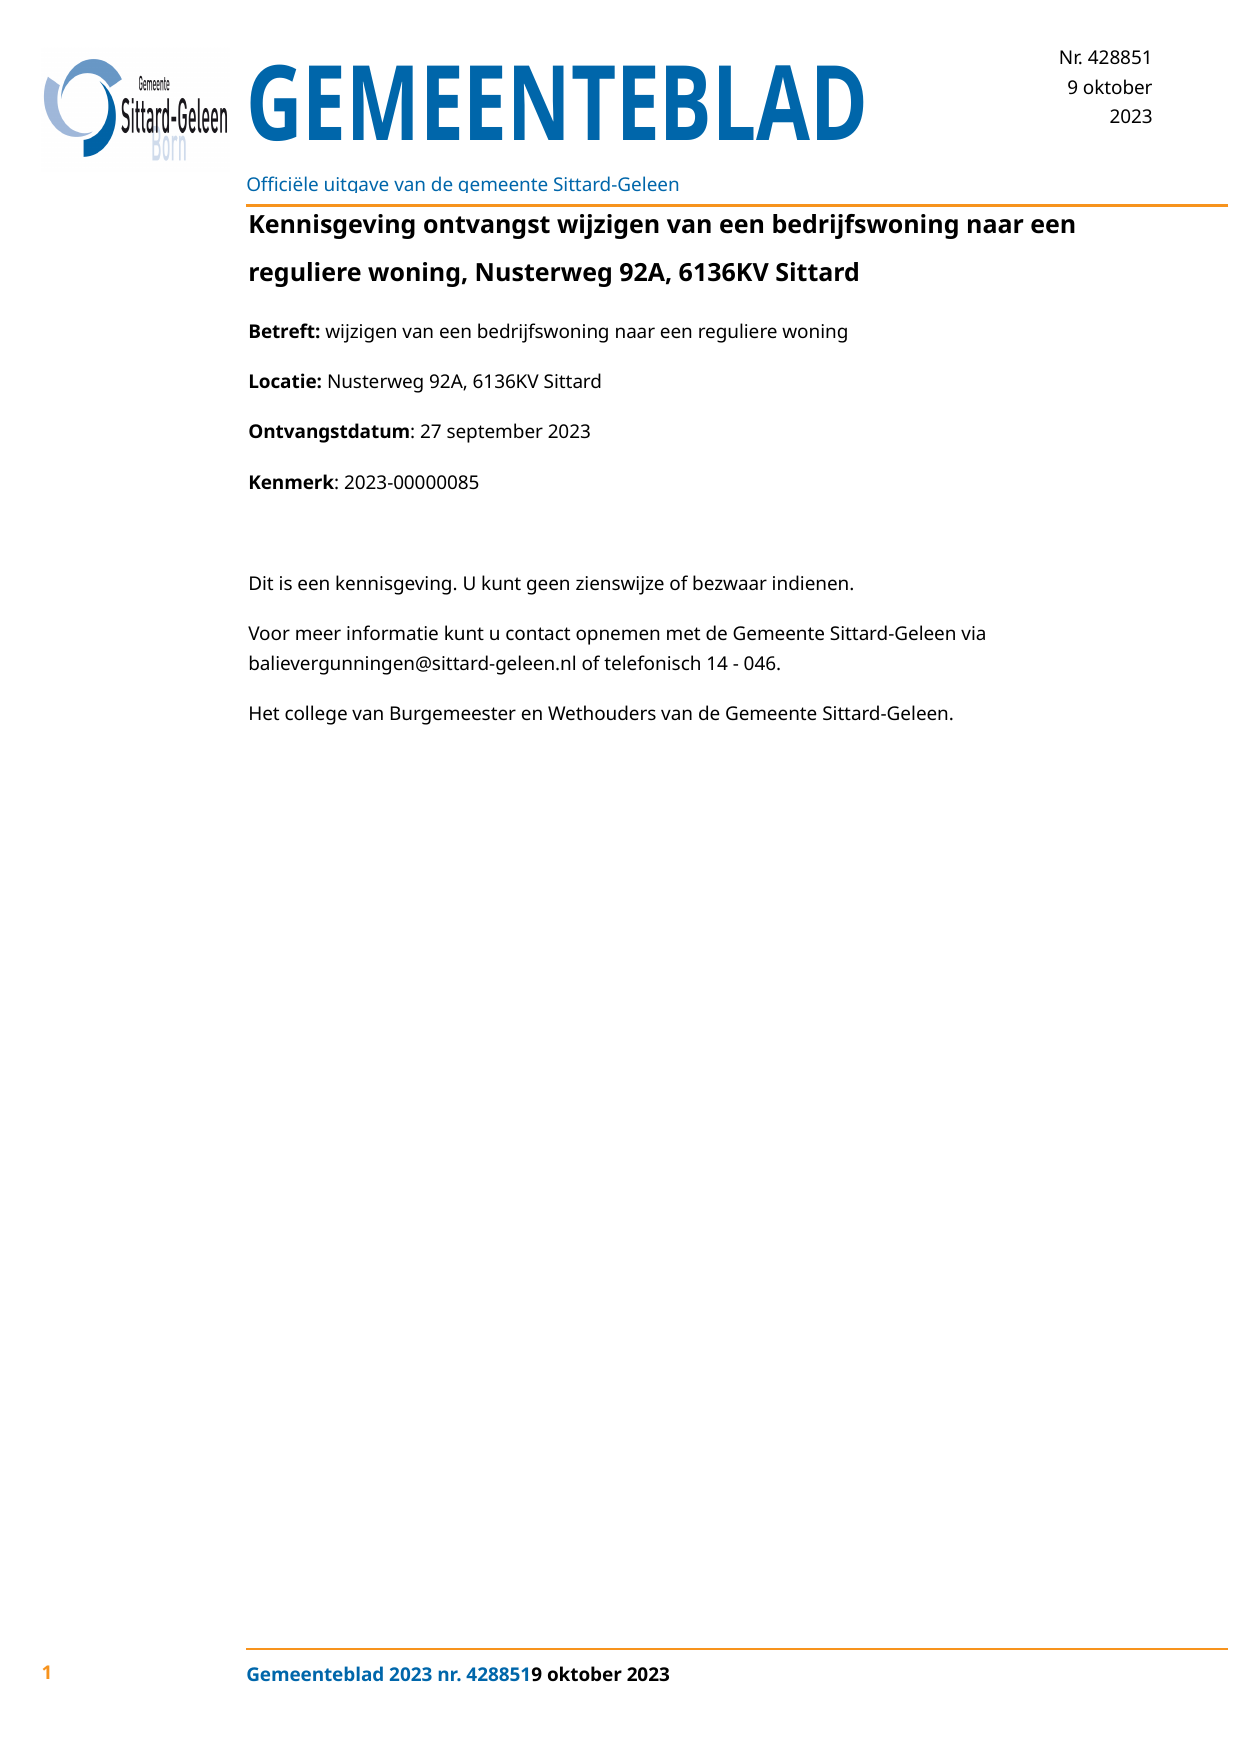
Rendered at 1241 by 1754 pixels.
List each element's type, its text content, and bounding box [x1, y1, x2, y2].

text Dit is een kennisgeving. U kunt geen zienswijze of bezwaar indienen. [248, 570, 1152, 596]
text Voor meer informatie kunt u contact opnemen met de Gemeente Sittard-Geleen via balievergunningen@sittard-geleen.nl of telefonisch 14 - 046. [248, 620, 1152, 676]
text Betreft: wijzigen van een bedrijfswoning naar een reguliere woning [248, 318, 1152, 344]
text Kenmerk: 2023-00000085 [248, 469, 1152, 495]
picture [41, 47, 231, 172]
text Het college van Burgemeester en Wethouders van de Gemeente Sittard-Geleen. [248, 700, 1152, 726]
text Ontvangstdatum: 27 september 2023 [248, 419, 1152, 444]
text Kennisgeving ontvangst wijzigen van een bedrijfswoning naar een reguliere woning, Nusterweg 92A, 6136KV Sittard [248, 207, 1152, 288]
text Locatie: Nusterweg 92A, 6136KV Sittard [248, 368, 1152, 394]
